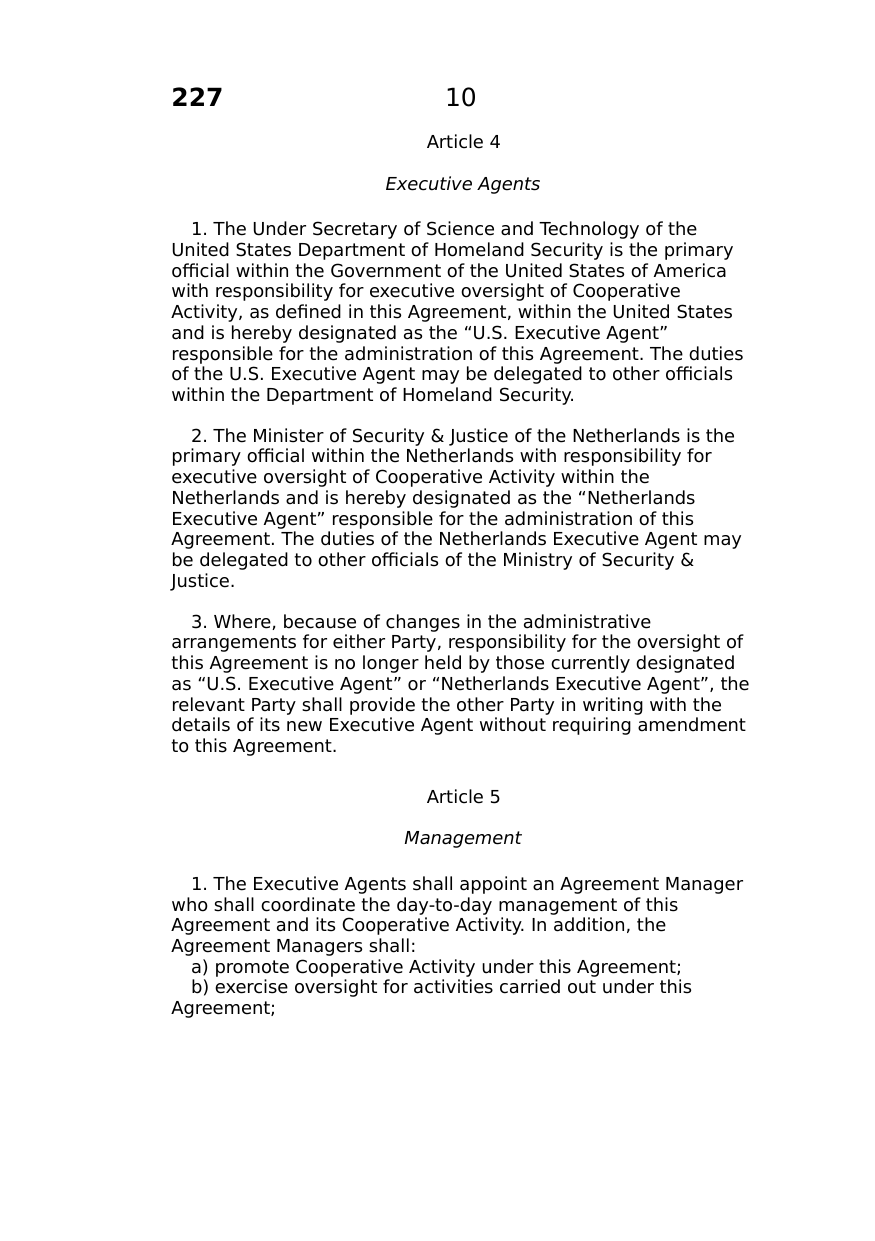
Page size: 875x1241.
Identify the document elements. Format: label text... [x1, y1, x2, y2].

text 1. The Under Secretary of Science and Technology of the United States Department of Homeland Security is the primary official within the Government of the United States of America with responsibility for executive oversight of Cooperative Activity, as defined in this Agreement, within the United States and is hereby designated as the “U.S. Executive Agent” responsible for the administration of this Agreement. The duties of the U.S. Executive Agent may be delegated to other officials within the Department of Homeland Security. [171, 219, 756, 406]
text 2. The Minister of Security & Justice of the Netherlands is the primary official within the Netherlands with responsibility for executive oversight of Cooperative Activity within the Netherlands and is hereby designated as the “Netherlands Executive Agent” responsible for the administration of this Agreement. The duties of the Netherlands Executive Agent may be delegated to other officials of the Ministry of Security & Justice. [171, 426, 756, 591]
text b) exercise oversight for activities carried out under this Agreement; [171, 977, 756, 1019]
text 3. Where, because of changes in the administrative arrangements for either Party, responsibility for the oversight of this Agreement is no longer held by those currently designated as “U.S. Executive Agent” or “Netherlands Executive Agent”, the relevant Party shall provide the other Party in writing with the details of its new Executive Agent without requiring amendment to this Agreement. [171, 611, 756, 757]
subtitle Article 5 Management [171, 787, 756, 849]
subtitle Article 4 Executive Agents [171, 132, 756, 194]
text 1. The Executive Agents shall appoint an Agreement Manager who shall coordinate the day-to-day management of this Agreement and its Cooperative Activity. In addition, the Agreement Managers shall: [171, 874, 756, 957]
text a) promote Cooperative Activity under this Agreement; [171, 957, 756, 977]
